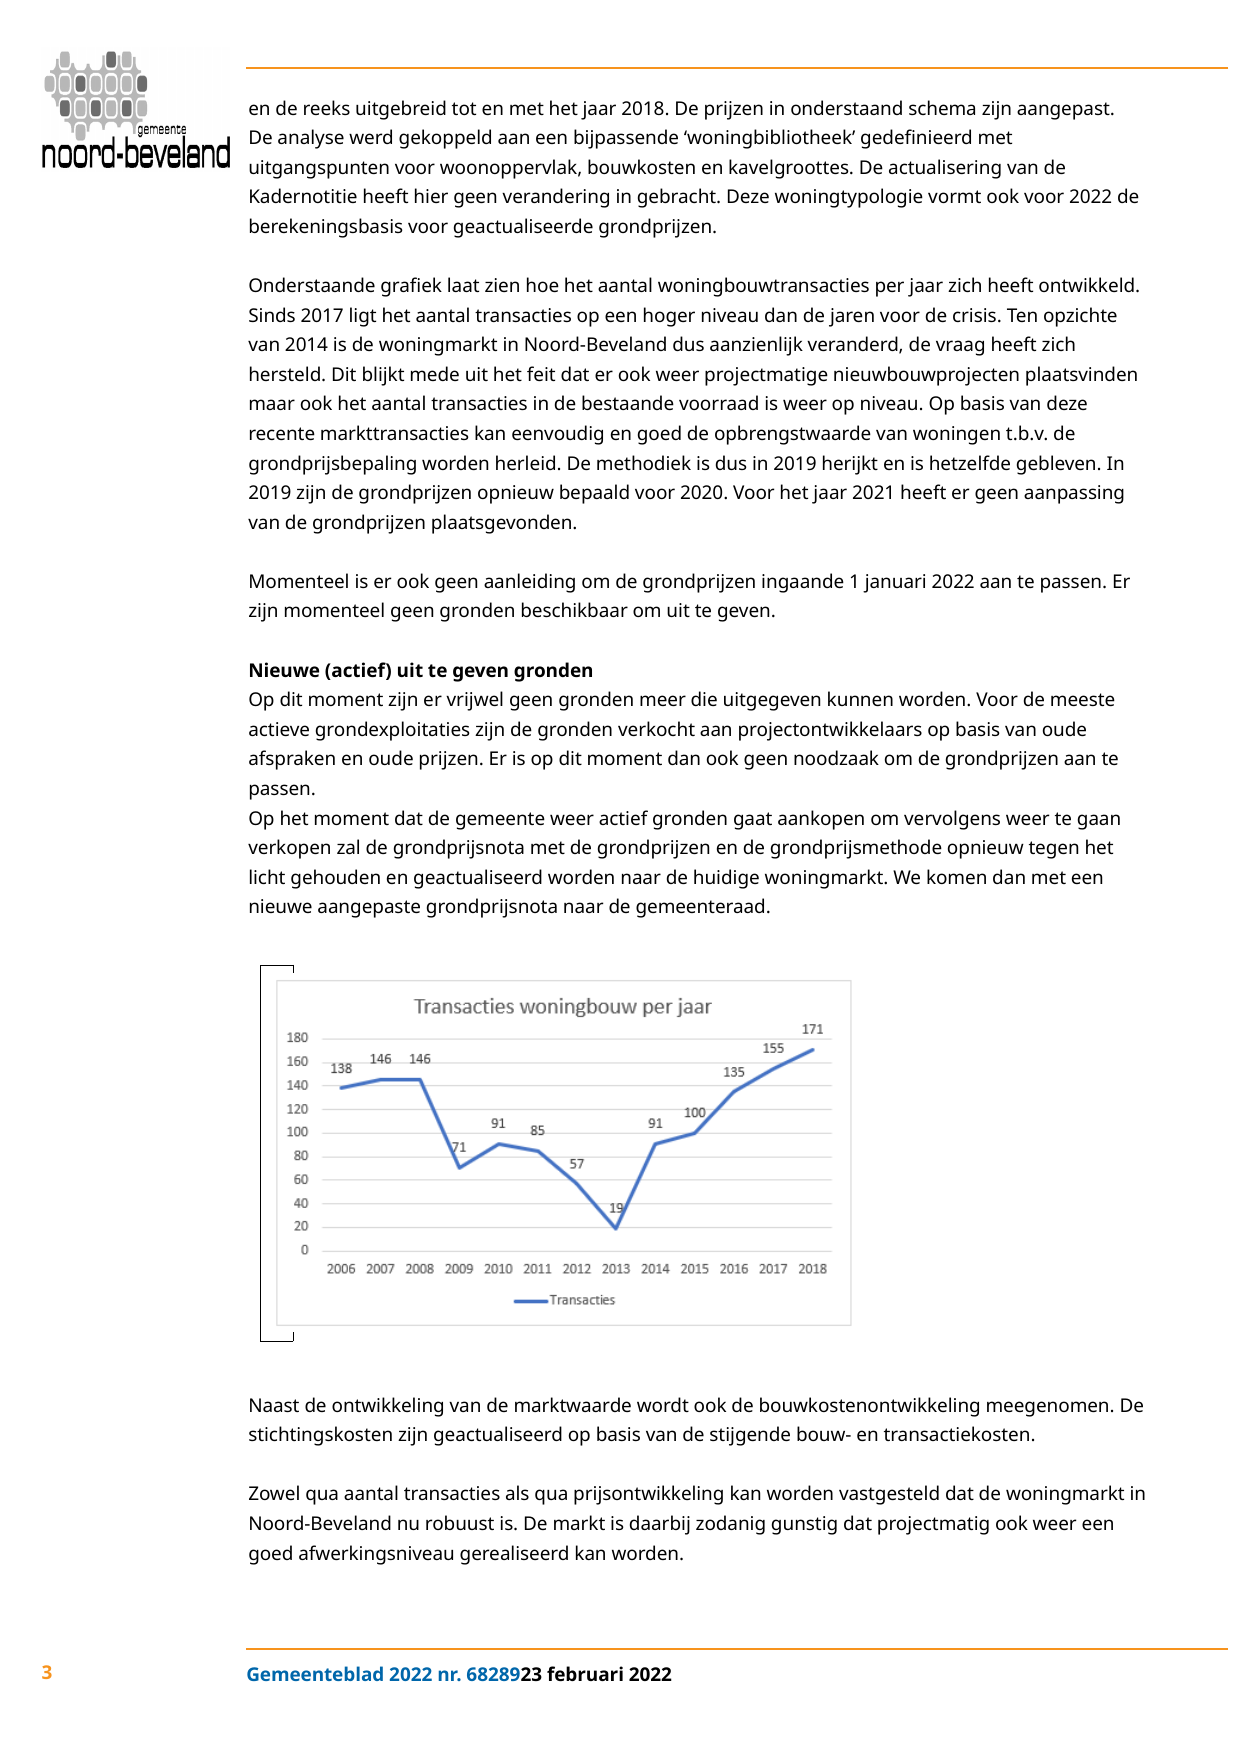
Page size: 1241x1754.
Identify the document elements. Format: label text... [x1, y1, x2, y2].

text Zowel qua aantal transacties als qua prijsontwikkeling kan worden vastgesteld dat de woningmarkt in Noord-Beveland nu robuust is. De markt is daarbij zodanig gunstig dat projectmatig ook weer een goed afwerkingsniveau gerealiseerd kan worden. [248, 1481, 1152, 1566]
text Op dit moment zijn er vrijwel geen gronden meer die uitgegeven kunnen worden. Voor de meeste actieve grondexploitaties zijn de gronden verkocht aan projectontwikkelaars op basis van oude afspraken en oude prijzen. Er is op dit moment dan ook geen noodzaak om de grondprijzen aan te passen. [248, 686, 1152, 801]
picture [268, 973, 860, 1332]
text en de reeks uitgebreid tot en met het jaar 2018. De prijzen in onderstaand schema zijn aangepast. [248, 95, 1152, 121]
text Nieuwe (actief) uit te geven gronden [248, 657, 1152, 683]
text Op het moment dat de gemeente weer actief gronden gaat aankopen om vervolgens weer te gaan verkopen zal de grondprijsnota met de grondprijzen en de grondprijsmethode opnieuw tegen het licht gehouden en geactualiseerd worden naar de huidige woningmarkt. We komen dan met een nieuwe aangepaste grondprijsnota naar de gemeenteraad. [248, 805, 1152, 919]
text Naast de ontwikkeling van de marktwaarde wordt ook de bouwkostenontwikkeling meegenomen. De stichtingskosten zijn geactualiseerd op basis van de stijgende bouw- en transactiekosten. [248, 1392, 1152, 1447]
text Onderstaande grafiek laat zien hoe het aantal woningbouwtransacties per jaar zich heeft ontwikkeld. Sinds 2017 ligt het aantal transacties op een hoger niveau dan de jaren voor de crisis. Ten opzichte van 2014 is de woningmarkt in Noord-Beveland dus aanzienlijk veranderd, de vraag heeft zich hersteld. Dit blijkt mede uit het feit dat er ook weer projectmatige nieuwbouwprojecten plaatsvinden maar ook het aantal transacties in de bestaande voorraad is weer op niveau. Op basis van deze recente markttransacties kan eenvoudig en goed de opbrengstwaarde van woningen t.b.v. de grondprijsbepaling worden herleid. De methodiek is dus in 2019 herijkt en is hetzelfde gebleven. In 2019 zijn de grondprijzen opnieuw bepaald voor 2020. Voor het jaar 2021 heeft er geen aanpassing van de grondprijzen plaatsgevonden. [248, 272, 1152, 535]
text De analyse werd gekoppeld aan een bijpassende ‘woningbibliotheek’ gedefinieerd met uitgangspunten voor woonoppervlak, bouwkosten en kavelgroottes. De actualisering van de Kadernotitie heeft hier geen verandering in gebracht. Deze woningtypologie vormt ook voor 2022 de berekeningsbasis voor geactualiseerde grondprijzen. [248, 124, 1152, 239]
picture [41, 47, 231, 172]
text Momenteel is er ook geen aanleiding om de grondprijzen ingaande 1 januari 2022 aan te passen. Er zijn momenteel geen gronden beschikbaar om uit te geven. [248, 568, 1152, 623]
